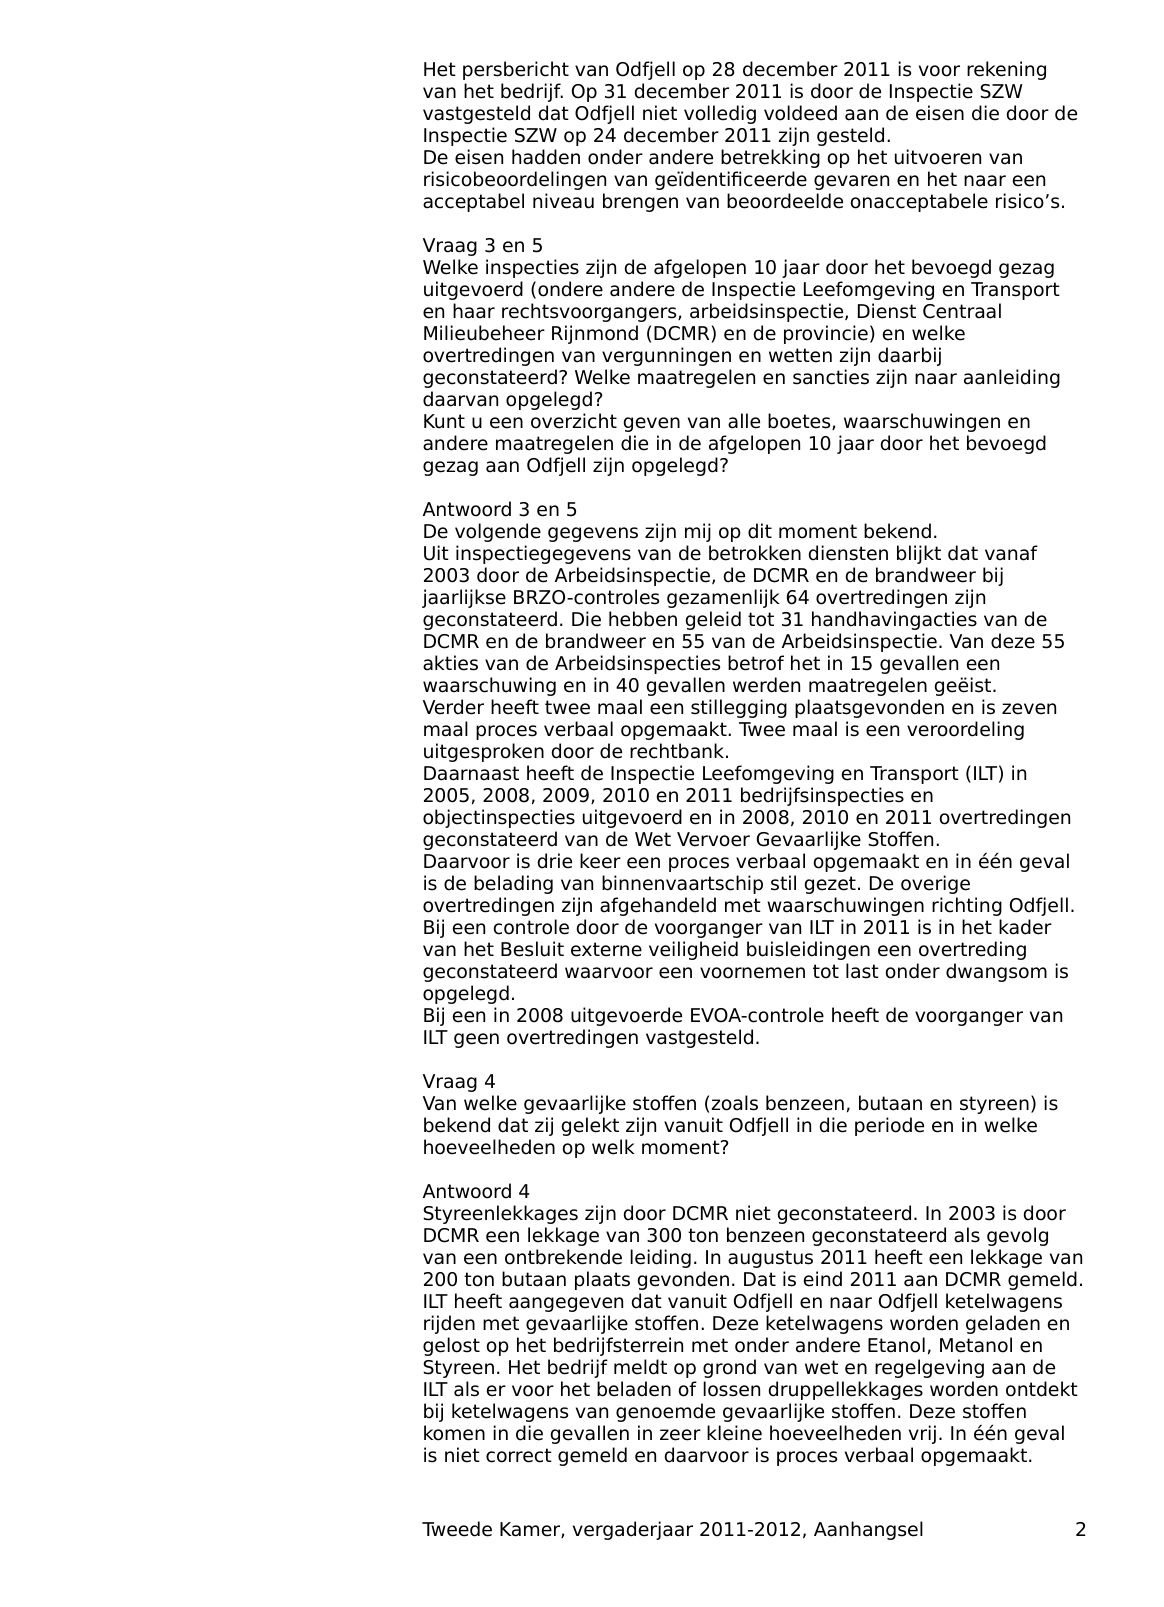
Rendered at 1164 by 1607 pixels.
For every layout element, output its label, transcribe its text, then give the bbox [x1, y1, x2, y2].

text Bij een controle door de voorganger van ILT in 2011 is in het kader van het Besluit externe veiligheid buisleidingen een overtreding geconstateerd waarvoor een voornemen tot last onder dwangsom is opgelegd. [422, 917, 1087, 1004]
text Bij een in 2008 uitgevoerde EVOA-controle heeft de voorganger van ILT geen overtredingen vastgesteld. [422, 1004, 1087, 1048]
text Uit inspectiegegevens van de betrokken diensten blijkt dat vanaf 2003 door de Arbeidsinspectie, de DCMR en de brandweer bij jaarlijkse BRZO-controles gezamenlijk 64 overtredingen zijn geconstateerd. Die hebben geleid tot 31 handhavingacties van de DCMR en de brandweer en 55 van de Arbeidsinspectie. Van deze 55 akties van de Arbeidsinspecties betrof het in 15 gevallen een waarschuwing en in 40 gevallen werden maatregelen geëist. [422, 543, 1087, 697]
text Daarnaast heeft de Inspectie Leefomgeving en Transport (ILT) in 2005, 2008, 2009, 2010 en 2011 bedrijfsinspecties en objectinspecties uitgevoerd en in 2008, 2010 en 2011 overtredingen geconstateerd van de Wet Vervoer Gevaarlijke Stoffen. [422, 763, 1087, 851]
text Verder heeft twee maal een stillegging plaatsgevonden en is zeven maal proces verbaal opgemaakt. Twee maal is een veroordeling uitgesproken door de rechtbank. [422, 697, 1087, 763]
text Van welke gevaarlijke stoffen (zoals benzeen, butaan en styreen) is bekend dat zij gelekt zijn vanuit Odfjell in die periode en in welke hoeveelheden op welk moment? [422, 1093, 1087, 1159]
text De volgende gegevens zijn mij op dit moment bekend. [422, 521, 1087, 543]
text De eisen hadden onder andere betrekking op het uitvoeren van risicobeoordelingen van geïdentificeerde gevaren en het naar een acceptabel niveau brengen van beoordeelde onacceptabele risico’s. [422, 147, 1087, 213]
text Antwoord 3 en 5 [422, 499, 1087, 521]
text Kunt u een overzicht geven van alle boetes, waarschuwingen en andere maatregelen die in de afgelopen 10 jaar door het bevoegd gezag aan Odfjell zijn opgelegd? [422, 411, 1087, 477]
text Vraag 3 en 5 [422, 235, 1087, 257]
text Antwoord 4 [422, 1181, 1087, 1203]
text Vraag 4 [422, 1071, 1087, 1093]
text Het persbericht van Odfjell op 28 december 2011 is voor rekening van het bedrijf. Op 31 december 2011 is door de Inspectie SZW vastgesteld dat Odfjell niet volledig voldeed aan de eisen die door de Inspectie SZW op 24 december 2011 zijn gesteld. [422, 59, 1087, 147]
text Welke inspecties zijn de afgelopen 10 jaar door het bevoegd gezag uitgevoerd (ondere andere de Inspectie Leefomgeving en Transport en haar rechtsvoorgangers, arbeidsinspectie, Dienst Centraal Milieubeheer Rijnmond (DCMR) en de provincie) en welke overtredingen van vergunningen en wetten zijn daarbij geconstateerd? Welke maatregelen en sancties zijn naar aanleiding daarvan opgelegd? [422, 257, 1087, 411]
text Styreenlekkages zijn door DCMR niet geconstateerd. In 2003 is door DCMR een lekkage van 300 ton benzeen geconstateerd als gevolg van een ontbrekende leiding. In augustus 2011 heeft een lekkage van 200 ton butaan plaats gevonden. Dat is eind 2011 aan DCMR gemeld. [422, 1203, 1087, 1291]
text Daarvoor is drie keer een proces verbaal opgemaakt en in één geval is de belading van binnenvaartschip stil gezet. De overige overtredingen zijn afgehandeld met waarschuwingen richting Odfjell. [422, 851, 1087, 917]
text ILT heeft aangegeven dat vanuit Odfjell en naar Odfjell ketelwagens rijden met gevaarlijke stoffen. Deze ketelwagens worden geladen en gelost op het bedrijfsterrein met onder andere Etanol, Metanol en Styreen. Het bedrijf meldt op grond van wet en regelgeving aan de ILT als er voor het beladen of lossen druppellekkages worden ontdekt bij ketelwagens van genoemde gevaarlijke stoffen. Deze stoffen komen in die gevallen in zeer kleine hoeveelheden vrij. In één geval is niet correct gemeld en daarvoor is proces verbaal opgemaakt. [422, 1291, 1087, 1467]
